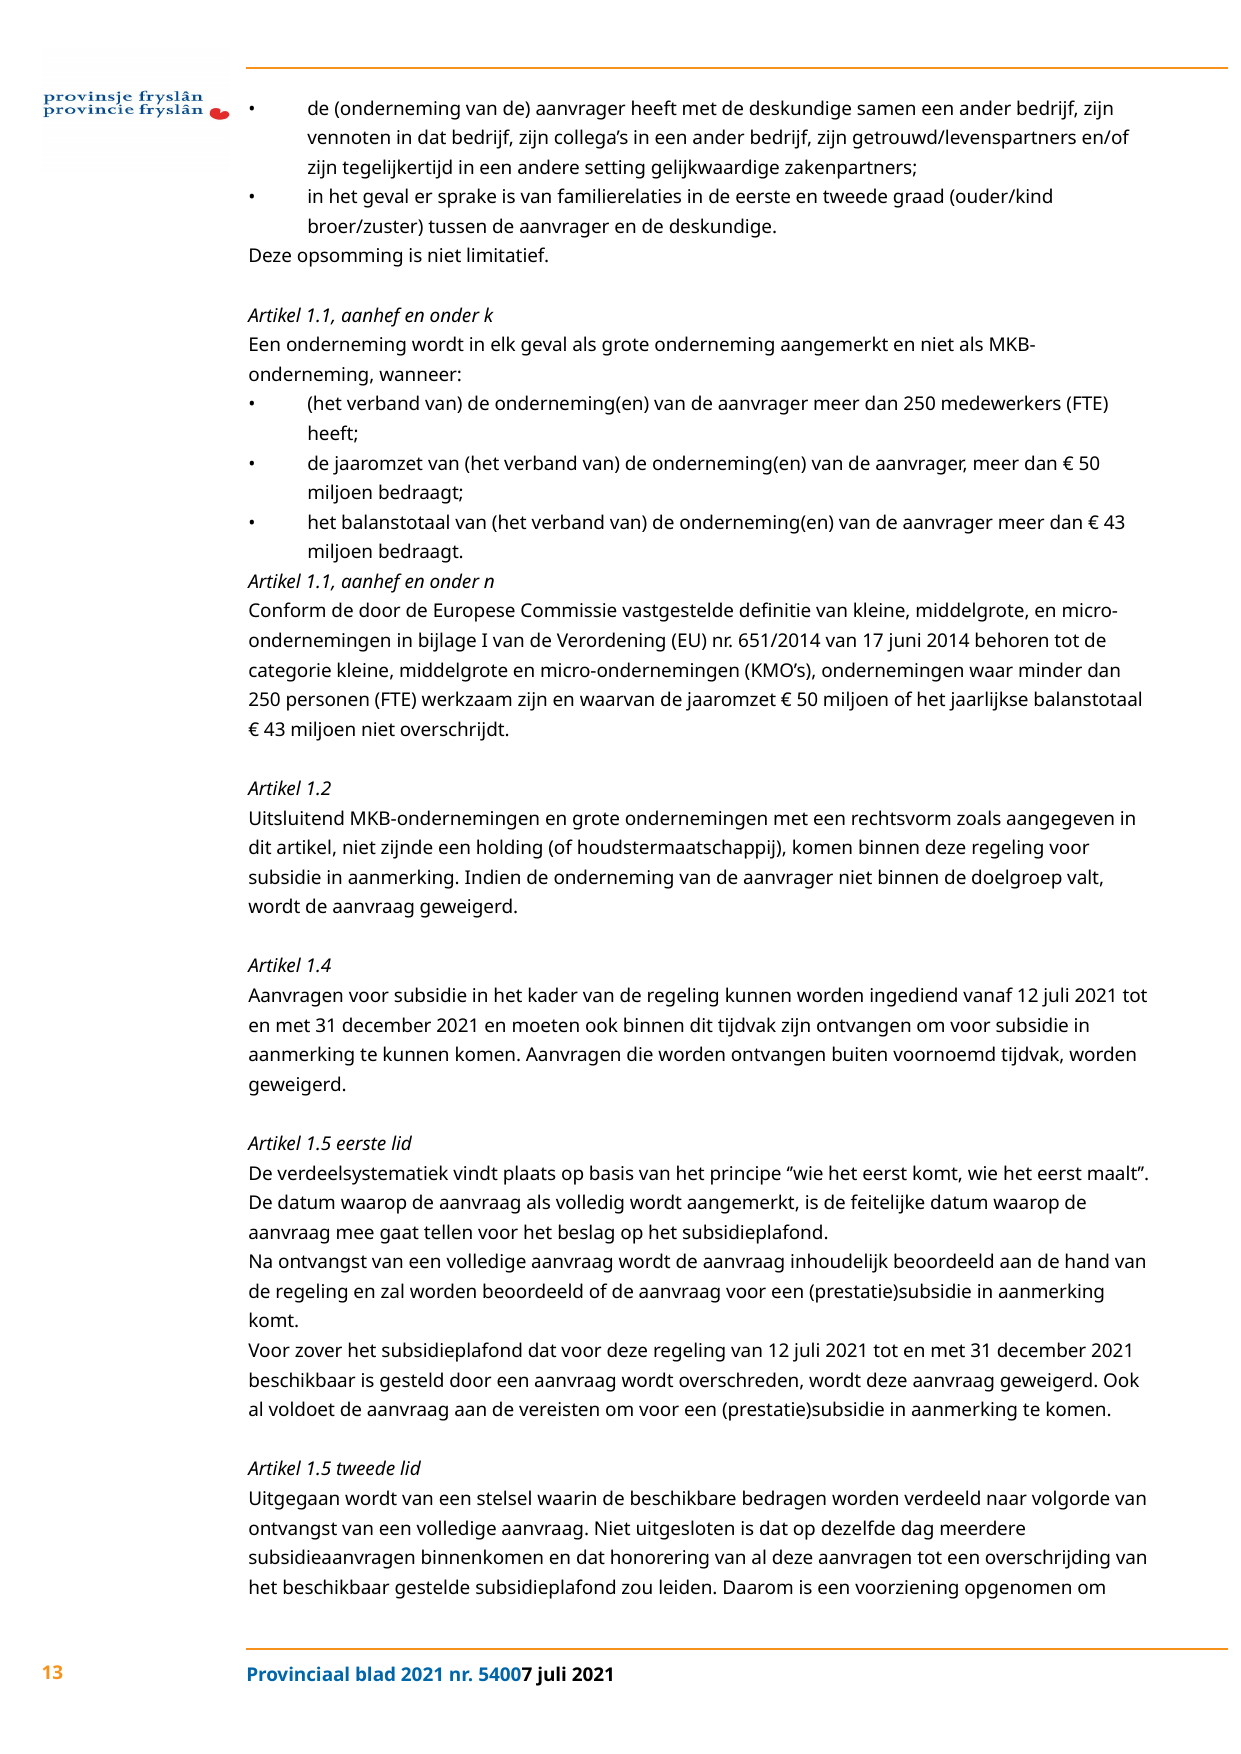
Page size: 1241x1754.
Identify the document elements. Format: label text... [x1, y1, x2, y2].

list het balanstotaal van (het verband van) de onderneming(en) van de aanvrager meer dan € 43 miljoen bedraagt. [248, 509, 1152, 564]
text Na ontvangst van een volledige aanvraag wordt de aanvraag inhoudelijk beoordeeld aan de hand van de regeling en zal worden beoordeeld of de aanvraag voor een (prestatie)subsidie in aanmerking komt. [248, 1248, 1152, 1333]
text Een onderneming wordt in elk geval als grote onderneming aangemerkt en niet als MKB-onderneming, wanneer: [248, 331, 1152, 387]
text Artikel 1.4 [248, 953, 1152, 978]
text Artikel 1.5 tweede lid [248, 1456, 1152, 1481]
text Artikel 1.1, aanhef en onder n [248, 568, 1152, 594]
text Aanvragen voor subsidie in het kader van de regeling kunnen worden ingediend vanaf 12 juli 2021 tot en met 31 december 2021 en moeten ook binnen dit tijdvak zijn ontvangen om voor subsidie in aanmerking te kunnen komen. Aanvragen die worden ontvangen buiten voornoemd tijdvak, worden geweigerd. [248, 982, 1152, 1097]
text Uitgegaan wordt van een stelsel waarin de beschikbare bedragen worden verdeeld naar volgorde van ontvangst van een volledige aanvraag. Niet uitgesloten is dat op dezelfde dag meerdere subsidieaanvragen binnenkomen en dat honorering van al deze aanvragen tot een overschrijding van het beschikbaar gestelde subsidieplafond zou leiden. Daarom is een voorziening opgenomen om [248, 1485, 1152, 1600]
text Conform de door de Europese Commissie vastgestelde definitie van kleine, middelgrote, en micro-ondernemingen in bijlage I van de Verordening (EU) nr. 651/2014 van 17 juni 2014 behoren tot de categorie kleine, middelgrote en micro-ondernemingen (KMO’s), ondernemingen waar minder dan 250 personen (FTE) werkzaam zijn en waarvan de jaaromzet € 50 miljoen of het jaarlijkse balanstotaal € 43 miljoen niet overschrijdt. [248, 598, 1152, 742]
text Artikel 1.5 eerste lid [248, 1130, 1152, 1156]
text Artikel 1.1, aanhef en onder k [248, 302, 1152, 328]
list (het verband van) de onderneming(en) van de aanvrager meer dan 250 medewerkers (FTE) heeft; [248, 391, 1152, 446]
text Deze opsomming is niet limitatief. [248, 243, 1152, 268]
text Uitsluitend MKB-ondernemingen en grote ondernemingen met een rechtsvorm zoals aangegeven in dit artikel, niet zijnde een holding (of houdstermaatschappij), komen binnen deze regeling voor subsidie in aanmerking. Indien de onderneming van de aanvrager niet binnen de doelgroep valt, wordt de aanvraag geweigerd. [248, 805, 1152, 919]
list in het geval er sprake is van familierelaties in de eerste en tweede graad (ouder/kind broer/zuster) tussen de aanvrager en de deskundige. [248, 183, 1152, 239]
text Voor zover het subsidieplafond dat voor deze regeling van 12 juli 2021 tot en met 31 december 2021 beschikbaar is gesteld door een aanvraag wordt overschreden, wordt deze aanvraag geweigerd. Ook al voldoet de aanvraag aan de vereisten om voor een (prestatie)subsidie in aanmerking te komen. [248, 1337, 1152, 1422]
list de (onderneming van de) aanvrager heeft met de deskundige samen een ander bedrijf, zijn vennoten in dat bedrijf, zijn collega’s in een ander bedrijf, zijn getrouwd/levenspartners en/of zijn tegelijkertijd in een andere setting gelijkwaardige zakenpartners; [248, 95, 1152, 180]
text Artikel 1.2 [248, 775, 1152, 801]
picture [41, 47, 231, 172]
text De verdeelsystematiek vindt plaats op basis van het principe ‘’wie het eerst komt, wie het eerst maalt’’. De datum waarop de aanvraag als volledig wordt aangemerkt, is de feitelijke datum waarop de aanvraag mee gaat tellen voor het beslag op het subsidieplafond. [248, 1160, 1152, 1245]
list de jaaromzet van (het verband van) de onderneming(en) van de aanvrager, meer dan € 50 miljoen bedraagt; [248, 450, 1152, 505]
